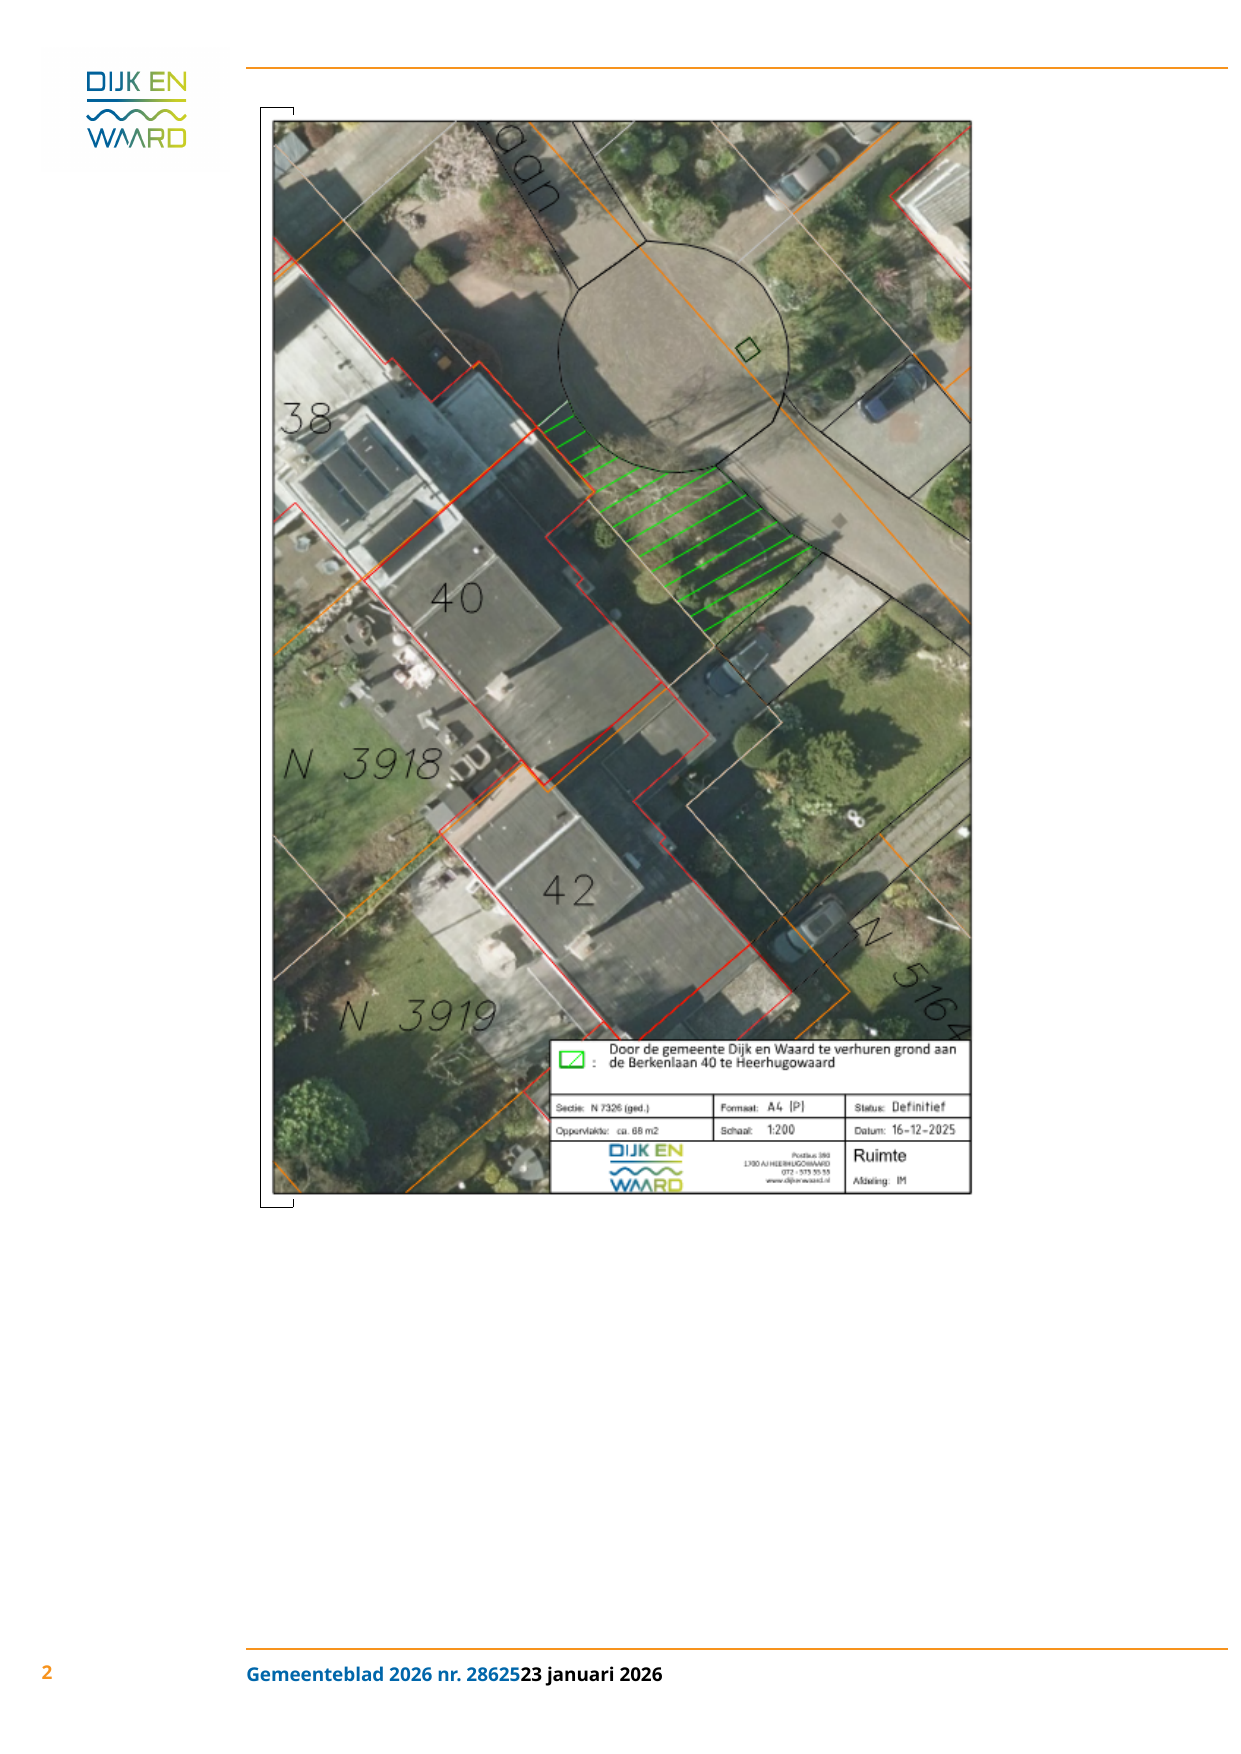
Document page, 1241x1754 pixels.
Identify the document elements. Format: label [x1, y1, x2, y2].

picture [268, 115, 978, 1199]
picture [41, 47, 231, 172]
